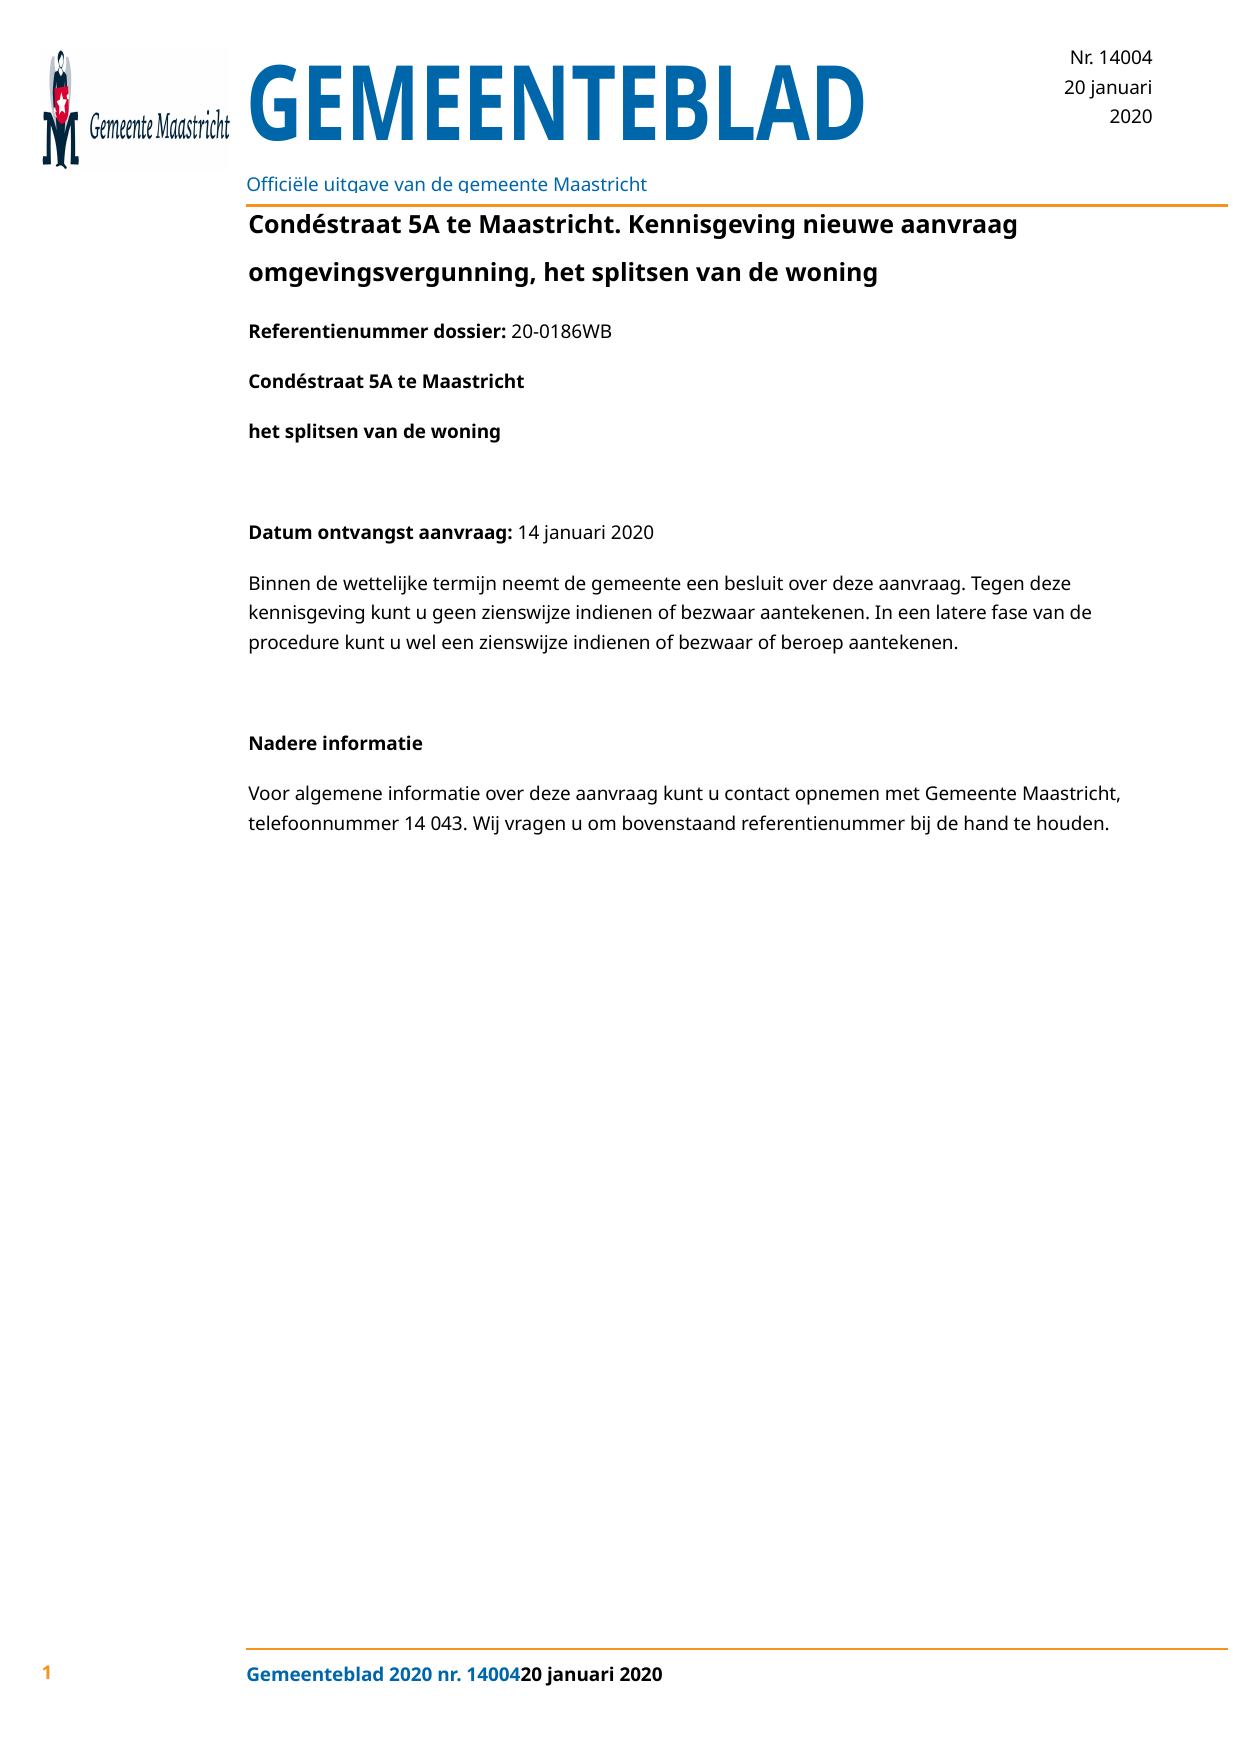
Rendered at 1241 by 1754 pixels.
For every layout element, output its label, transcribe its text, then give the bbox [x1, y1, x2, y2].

text Binnen de wettelijke termijn neemt de gemeente een besluit over deze aanvraag. Tegen deze kennisgeving kunt u geen zienswijze indienen of bezwaar aantekenen. In een latere fase van de procedure kunt u wel een zienswijze indienen of bezwaar of beroep aantekenen. [248, 570, 1152, 655]
text Nadere informatie [248, 730, 1152, 756]
text Datum ontvangst aanvraag: 14 januari 2020 [248, 519, 1152, 545]
picture [41, 47, 231, 172]
text Condéstraat 5A te Maastricht. Kennisgeving nieuwe aanvraag omgevingsvergunning, het splitsen van de woning [248, 207, 1152, 288]
text Voor algemene informatie over deze aanvraag kunt u contact opnemen met Gemeente Maastricht, telefoonnummer 14 043. Wij vragen u om bovenstaand referentienummer bij de hand te houden. [248, 780, 1152, 836]
text Condéstraat 5A te Maastricht [248, 368, 1152, 394]
text het splitsen van de woning [248, 419, 1152, 444]
text Referentienummer dossier: 20-0186WB [248, 318, 1152, 344]
